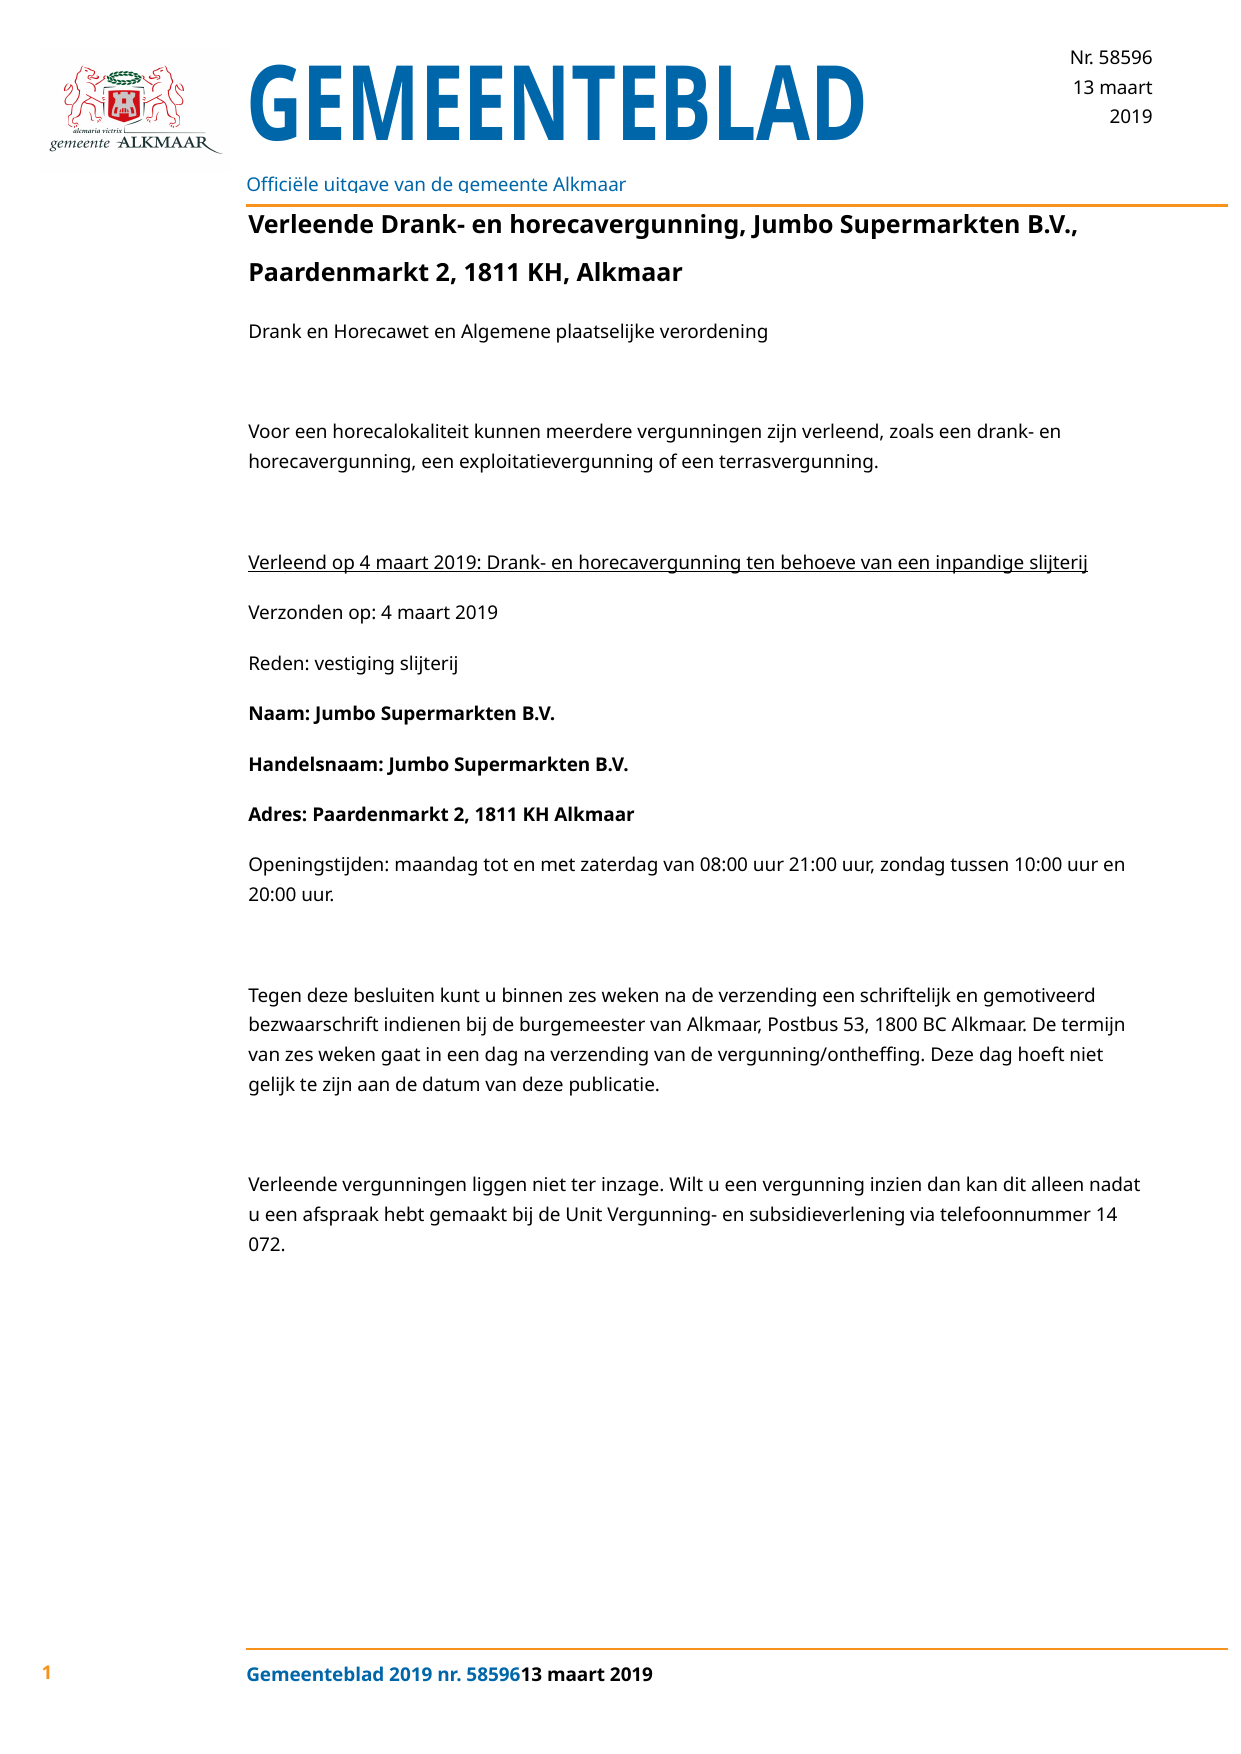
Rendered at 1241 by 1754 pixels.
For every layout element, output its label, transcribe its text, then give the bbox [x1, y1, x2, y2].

text Handelsnaam: Jumbo Supermarkten B.V. [248, 751, 1152, 777]
text Drank en Horecawet en Algemene plaatselijke verordening [248, 318, 1152, 344]
text Openingstijden: maandag tot en met zaterdag van 08:00 uur 21:00 uur, zondag tussen 10:00 uur en 20:00 uur. [248, 852, 1152, 907]
text Verzonden op: 4 maart 2019 [248, 599, 1152, 625]
text Adres: Paardenmarkt 2, 1811 KH Alkmaar [248, 801, 1152, 827]
text Naam: Jumbo Supermarkten B.V. [248, 700, 1152, 726]
text Voor een horecalokaliteit kunnen meerdere vergunningen zijn verleend, zoals een drank- en horecavergunning, een exploitatievergunning of een terrasvergunning. [248, 419, 1152, 474]
text Verleende Drank- en horecavergunning, Jumbo Supermarkten B.V., Paardenmarkt 2, 1811 KH, Alkmaar [248, 207, 1152, 288]
picture [41, 47, 231, 172]
text Verleende vergunningen liggen niet ter inzage. Wilt u een vergunning inzien dan kan dit alleen nadat u een afspraak hebt gemaakt bij de Unit Vergunning- en subsidieverlening via telefoonnummer 14 072. [248, 1172, 1152, 1257]
text Tegen deze besluiten kunt u binnen zes weken na de verzending een schriftelijk en gemotiveerd bezwaarschrift indienen bij de burgemeester van Alkmaar, Postbus 53, 1800 BC Alkmaar. De termijn van zes weken gaat in een dag na verzending van de vergunning/ontheffing. Deze dag hoeft niet gelijk te zijn aan de datum van deze publicatie. [248, 982, 1152, 1097]
text Reden: vestiging slijterij [248, 650, 1152, 676]
text Verleend op 4 maart 2019: Drank- en horecavergunning ten behoeve van een inpandige slijterij [248, 549, 1152, 575]
